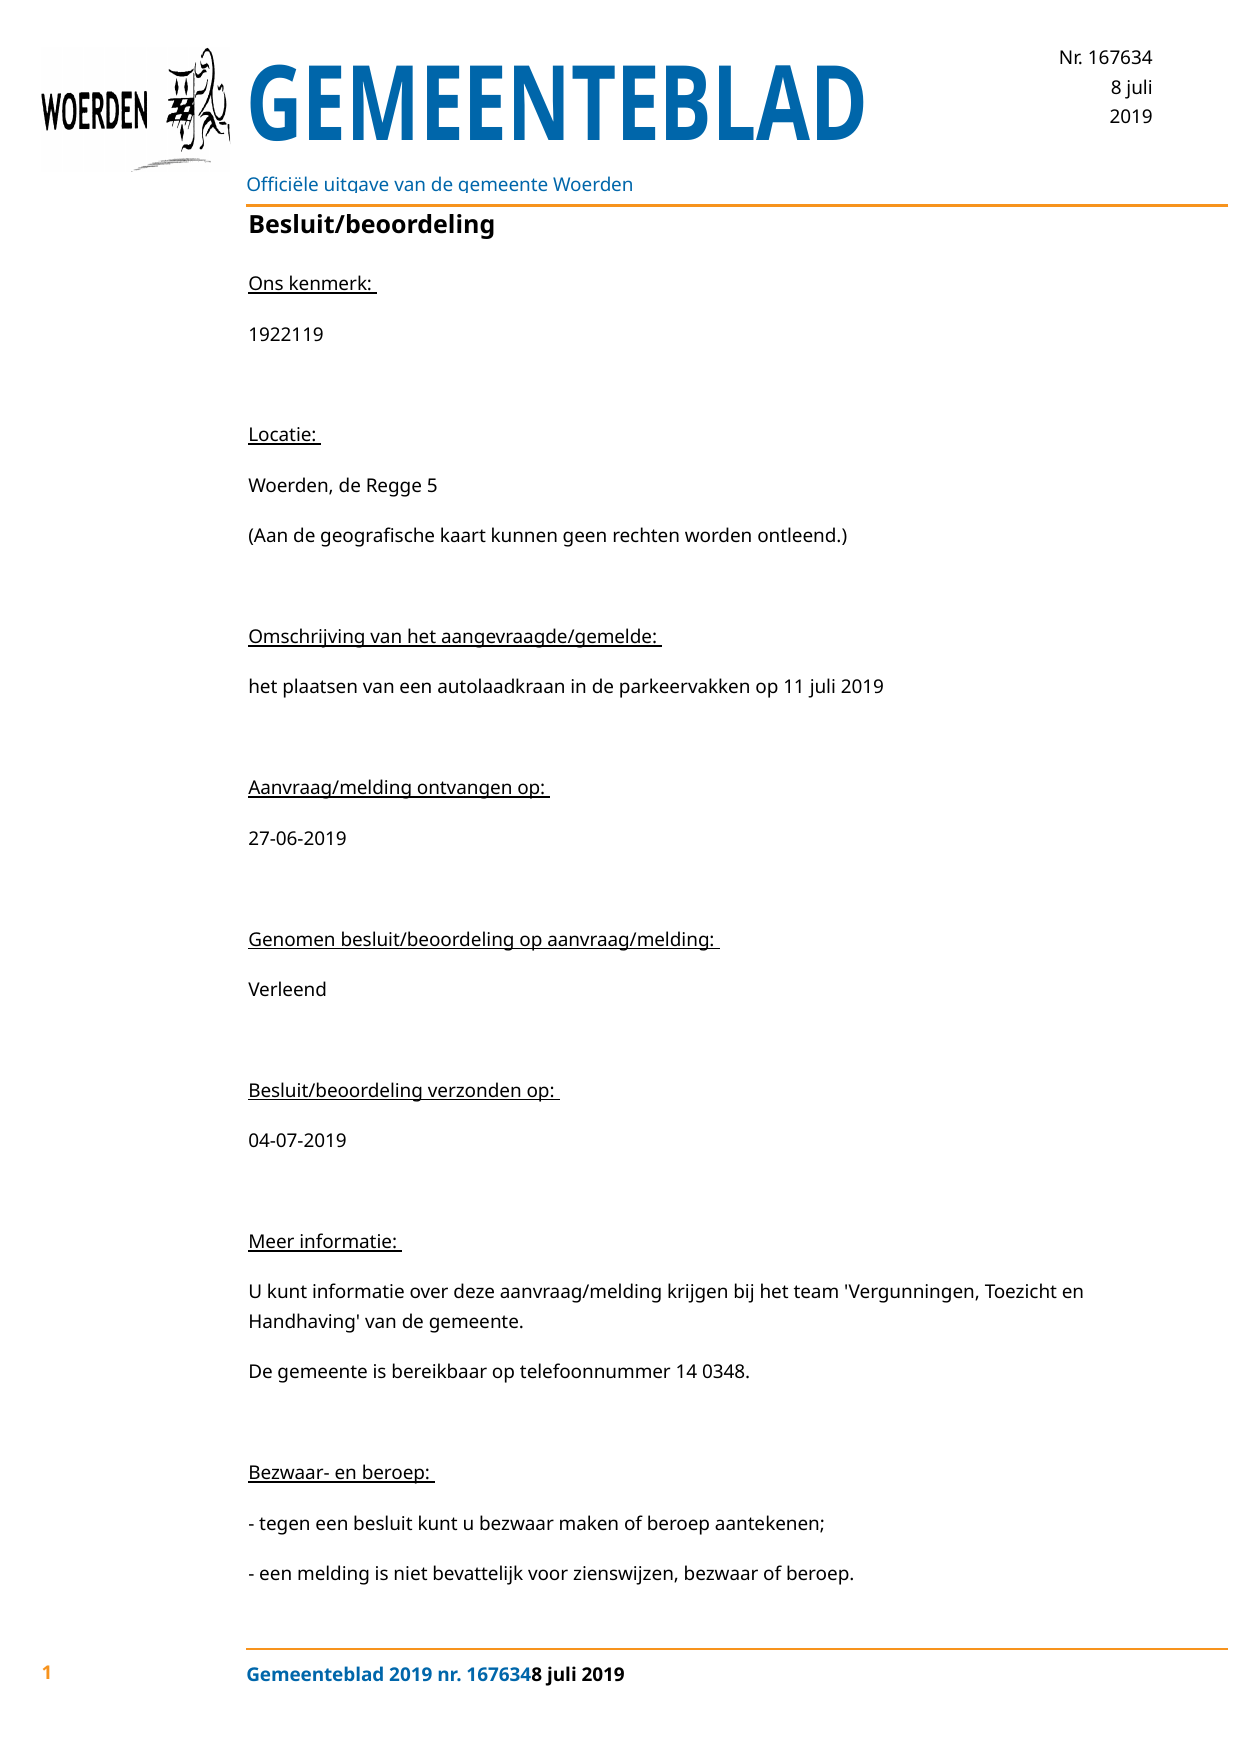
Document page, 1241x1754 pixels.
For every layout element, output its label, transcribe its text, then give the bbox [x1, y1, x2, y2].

text Locatie: [248, 422, 1152, 447]
text - een melding is niet bevattelijk voor zienswijzen, bezwaar of beroep. [248, 1560, 1152, 1586]
text Bezwaar- en beroep: [248, 1459, 1152, 1485]
text U kunt informatie over deze aanvraag/melding krijgen bij het team 'Vergunningen, Toezicht en Handhaving' van de gemeente. [248, 1279, 1152, 1334]
text - tegen een besluit kunt u bezwaar maken of beroep aantekenen; [248, 1510, 1152, 1536]
text Besluit/beoordeling verzonden op: [248, 1077, 1152, 1103]
text Verleend [248, 976, 1152, 1002]
text (Aan de geografische kaart kunnen geen rechten worden ontleend.) [248, 522, 1152, 548]
text Genomen besluit/beoordeling op aanvraag/melding: [248, 926, 1152, 951]
text Meer informatie: [248, 1228, 1152, 1254]
text Omschrijving van het aangevraagde/gemelde: [248, 623, 1152, 649]
picture [41, 47, 231, 172]
text Woerden, de Regge 5 [248, 472, 1152, 498]
text 04-07-2019 [248, 1127, 1152, 1153]
text het plaatsen van een autolaadkraan in de parkeervakken op 11 juli 2019 [248, 674, 1152, 699]
text Ons kenmerk: [248, 270, 1152, 296]
text De gemeente is bereikbaar op telefoonnummer 14 0348. [248, 1359, 1152, 1384]
text Aanvraag/melding ontvangen op: [248, 774, 1152, 800]
text Besluit/beoordeling [248, 207, 1152, 241]
text 1922119 [248, 321, 1152, 346]
text 27-06-2019 [248, 825, 1152, 851]
